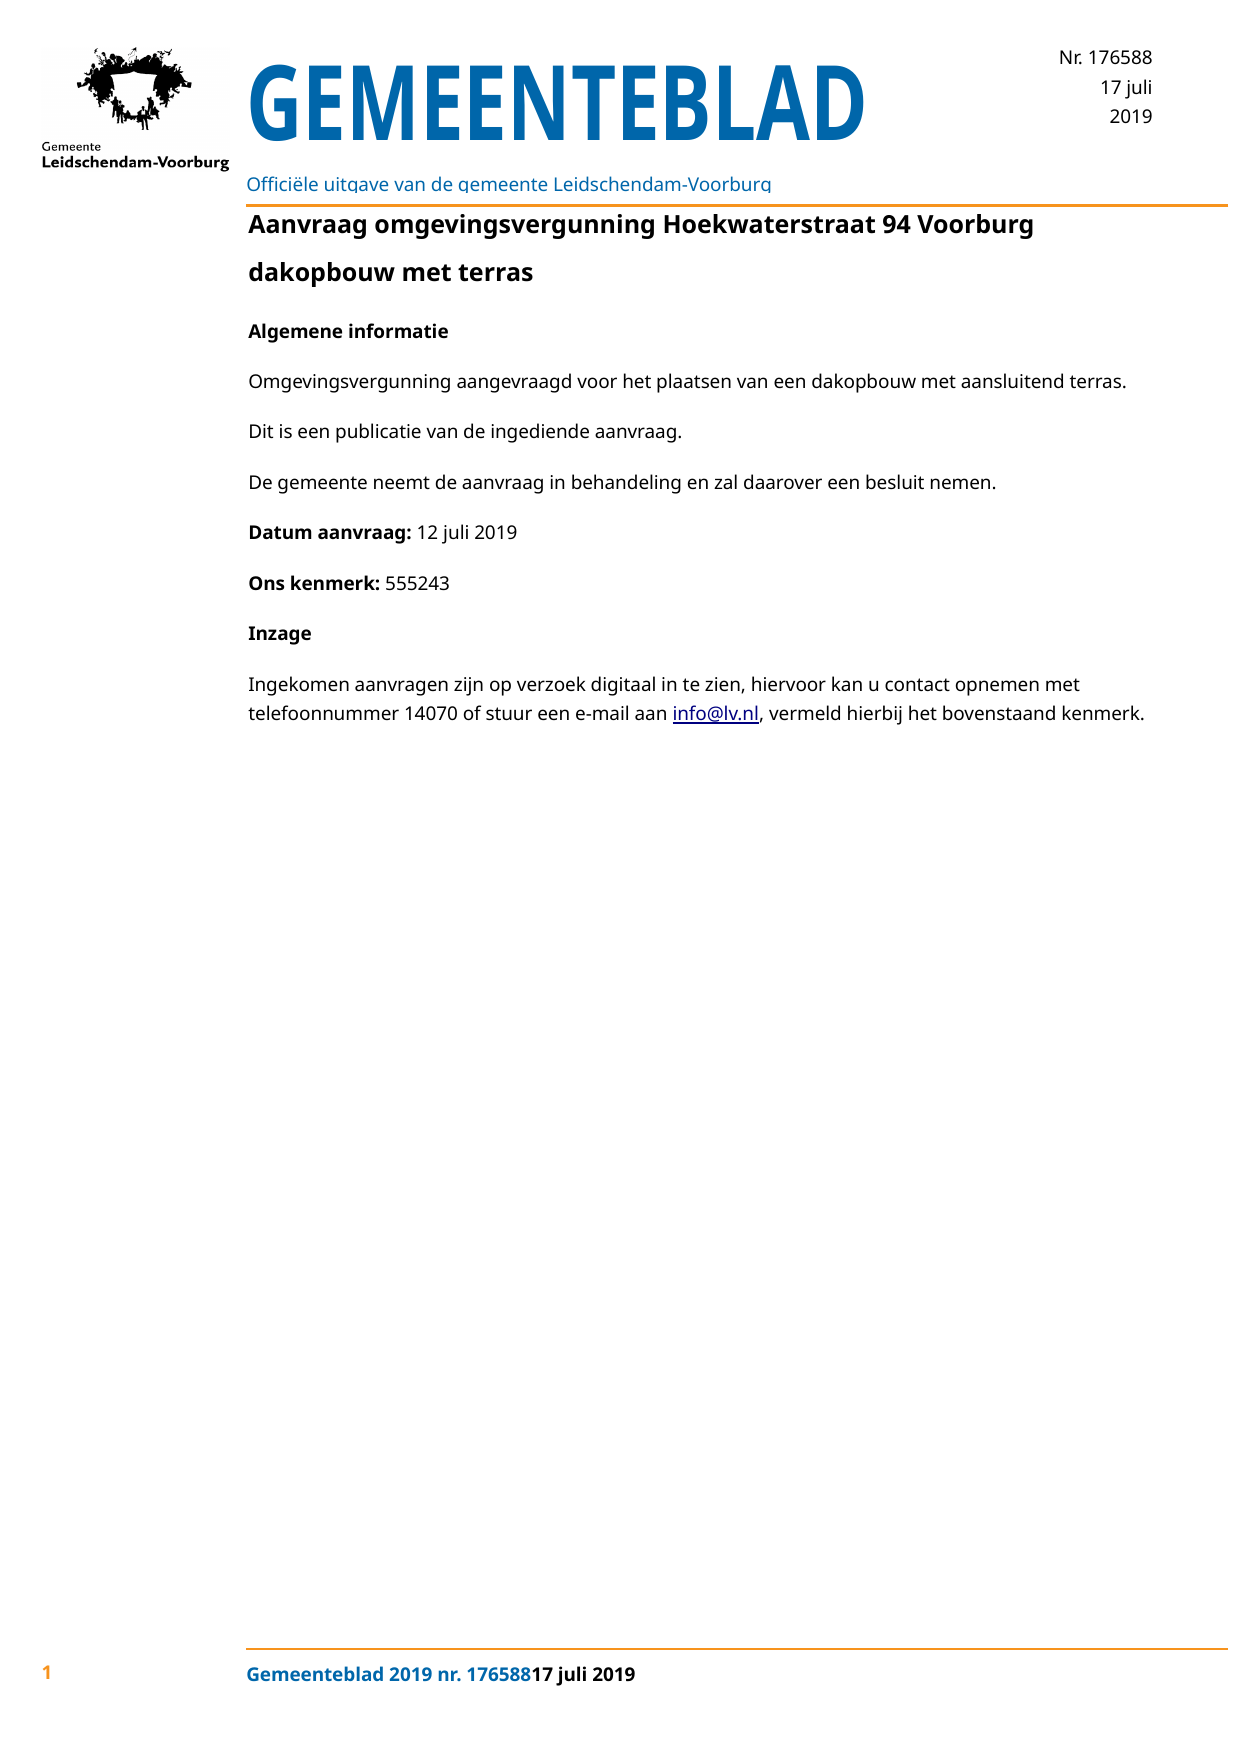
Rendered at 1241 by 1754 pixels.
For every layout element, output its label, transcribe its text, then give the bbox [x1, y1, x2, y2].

text Inzage [248, 620, 1152, 646]
text Datum aanvraag: 12 juli 2019 [248, 519, 1152, 545]
text Ons kenmerk: 555243 [248, 570, 1152, 596]
text De gemeente neemt de aanvraag in behandeling en zal daarover een besluit nemen. [248, 469, 1152, 495]
text Ingekomen aanvragen zijn op verzoek digitaal in te zien, hiervoor kan u contact opnemen met telefoonnummer 14070 of stuur een e-mail aan info@lv.nl, vermeld hierbij het bovenstaand kenmerk. [248, 671, 1152, 726]
text Algemene informatie [248, 318, 1152, 344]
text Dit is een publicatie van de ingediende aanvraag. [248, 419, 1152, 444]
text Omgevingsvergunning aangevraagd voor het plaatsen van een dakopbouw met aansluitend terras. [248, 368, 1152, 394]
text Aanvraag omgevingsvergunning Hoekwaterstraat 94 Voorburg dakopbouw met terras [248, 207, 1152, 288]
picture [41, 47, 231, 172]
